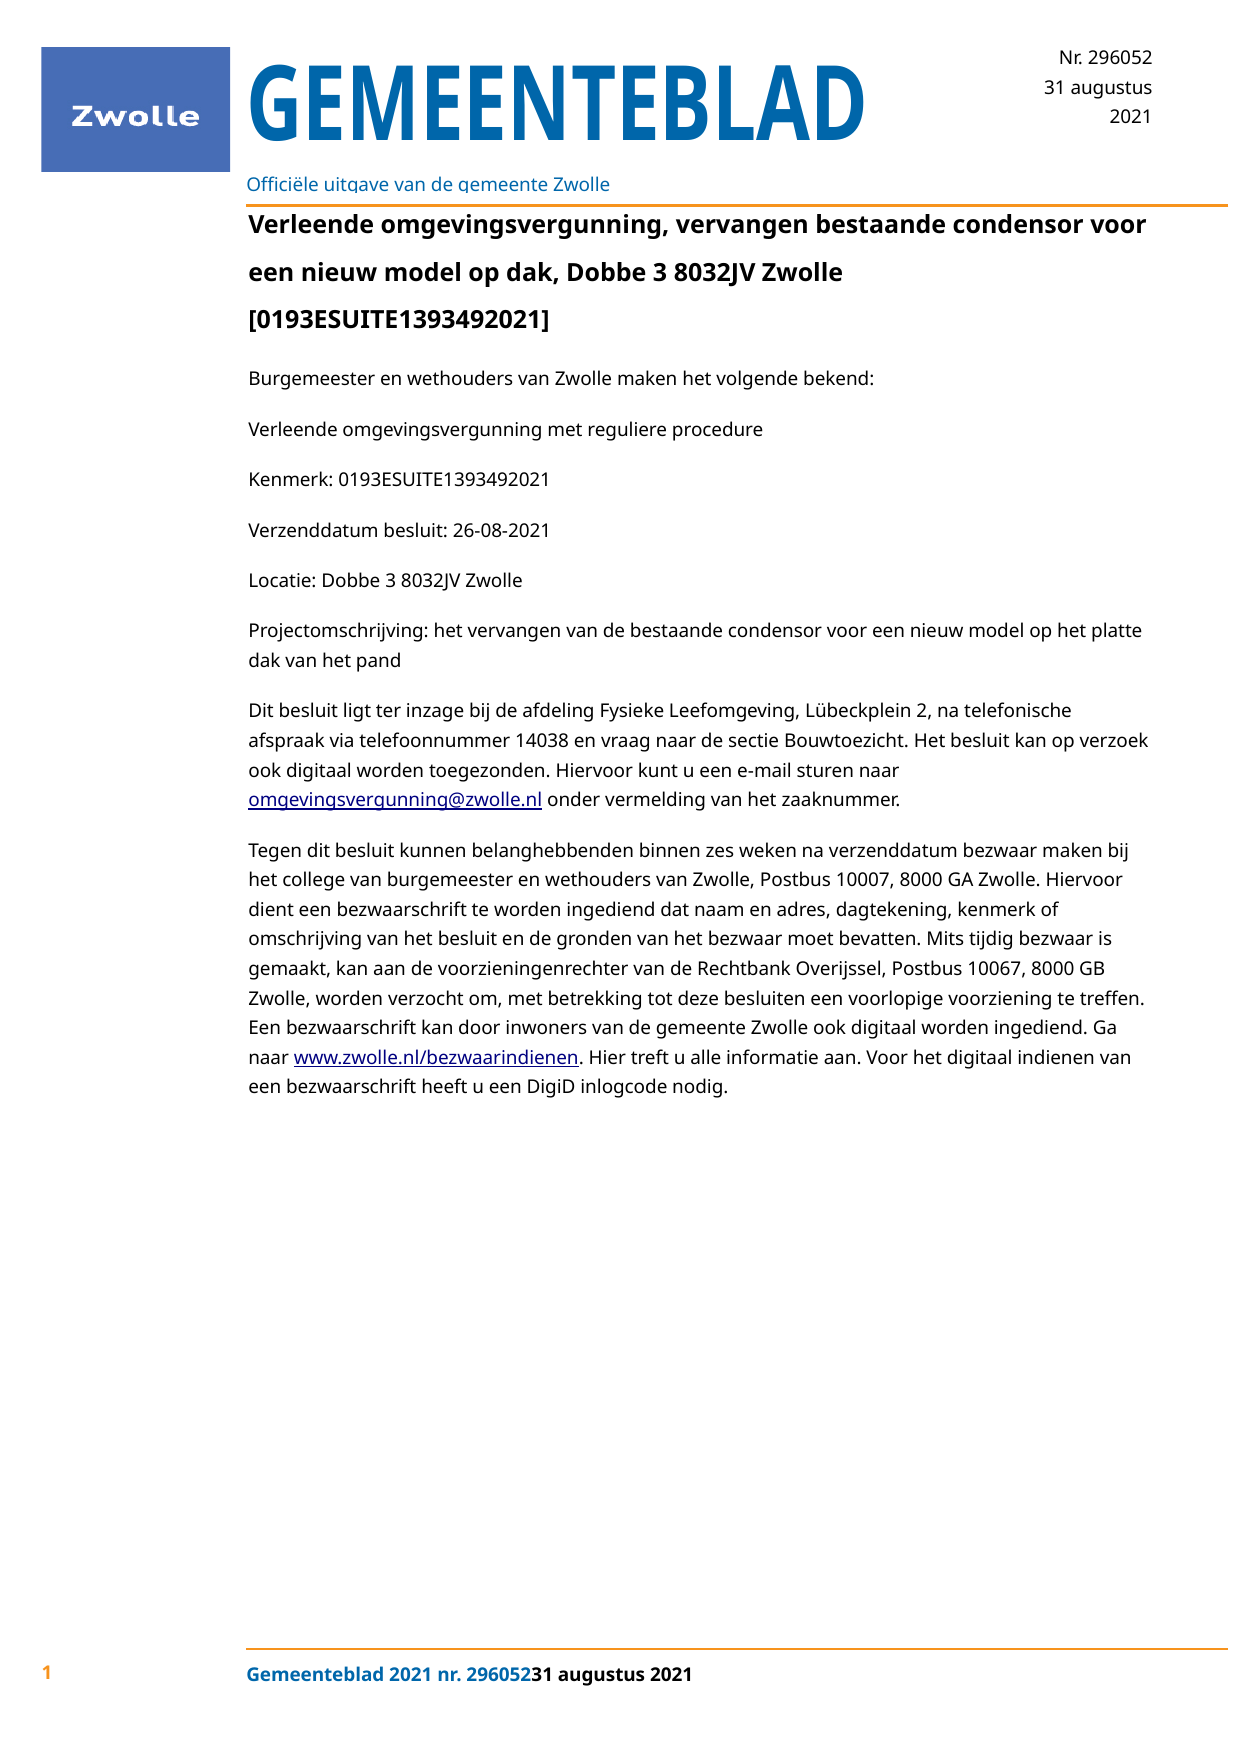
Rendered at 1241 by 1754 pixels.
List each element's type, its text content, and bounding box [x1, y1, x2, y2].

text Verzenddatum besluit: 26-08-2021 [248, 517, 1152, 542]
text Burgemeester en wethouders van Zwolle maken het volgende bekend: [248, 366, 1152, 391]
text Projectomschrijving: het vervangen van de bestaande condensor voor een nieuw model op het platte dak van het pand [248, 618, 1152, 673]
picture [41, 47, 231, 172]
text Verleende omgevingsvergunning, vervangen bestaande condensor voor een nieuw model op dak, Dobbe 3 8032JV Zwolle [0193ESUITE1393492021] [248, 207, 1152, 336]
text Locatie: Dobbe 3 8032JV Zwolle [248, 567, 1152, 593]
text Tegen dit besluit kunnen belanghebbenden binnen zes weken na verzenddatum bezwaar maken bij het college van burgemeester en wethouders van Zwolle, Postbus 10007, 8000 GA Zwolle. Hiervoor dient een bezwaarschrift te worden ingediend dat naam en adres, dagtekening, kenmerk of omschrijving van het besluit en de gronden van het bezwaar moet bevatten. Mits tijdig bezwaar is gemaakt, kan aan de voorzieningenrechter van de Rechtbank Overijssel, Postbus 10067, 8000 GB Zwolle, worden verzocht om, met betrekking tot deze besluiten een voorlopige voorziening te treffen. Een bezwaarschrift kan door inwoners van de gemeente Zwolle ook digitaal worden ingediend. Ga naar www.zwolle.nl/bezwaarindienen. Hier treft u alle informatie aan. Voor het digitaal indienen van een bezwaarschrift heeft u een DigiD inlogcode nodig. [248, 837, 1152, 1099]
text Dit besluit ligt ter inzage bij de afdeling Fysieke Leefomgeving, Lübeckplein 2, na telefonische afspraak via telefoonnummer 14038 en vraag naar de sectie Bouwtoezicht. Het besluit kan op verzoek ook digitaal worden toegezonden. Hiervoor kunt u een e-mail sturen naar omgevingsvergunning@zwolle.nl onder vermelding van het zaaknummer. [248, 698, 1152, 812]
text Kenmerk: 0193ESUITE1393492021 [248, 466, 1152, 492]
text Verleende omgevingsvergunning met reguliere procedure [248, 416, 1152, 442]
